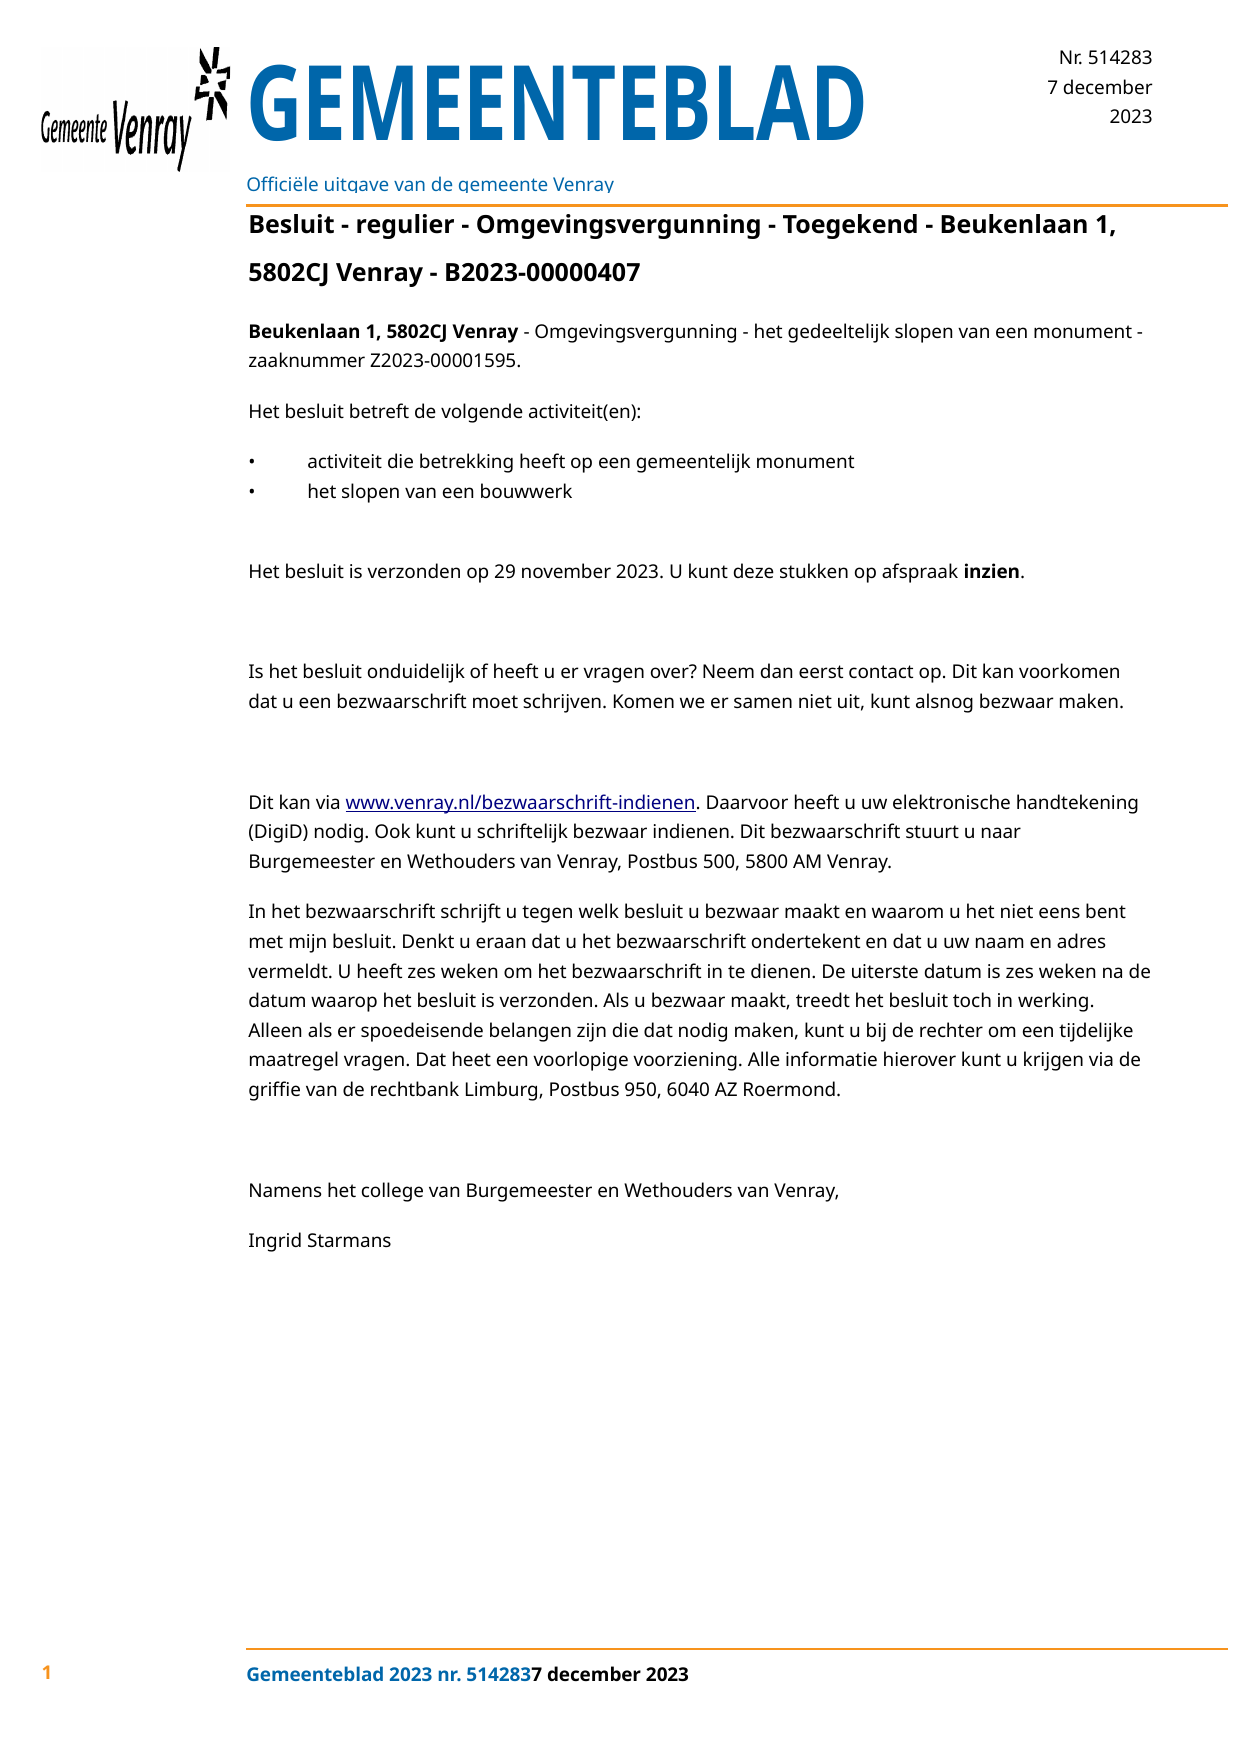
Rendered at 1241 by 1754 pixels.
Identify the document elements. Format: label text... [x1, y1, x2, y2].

text Beukenlaan 1, 5802CJ Venray - Omgevingsvergunning - het gedeeltelijk slopen van een monument - zaaknummer Z2023-00001595. [248, 318, 1152, 373]
text Is het besluit onduidelijk of heeft u er vragen over? Neem dan eerst contact op. Dit kan voorkomen dat u een bezwaarschrift moet schrijven. Komen we er samen niet uit, kunt alsnog bezwaar maken. [248, 659, 1152, 714]
text In het bezwaarschrift schrijft u tegen welk besluit u bezwaar maakt en waarom u het niet eens bent met mijn besluit. Denkt u eraan dat u het bezwaarschrift ondertekent en dat u uw naam en adres vermeldt. U heeft zes weken om het bezwaarschrift in te dienen. De uiterste datum is zes weken na de datum waarop het besluit is verzonden. Als u bezwaar maakt, treedt het besluit toch in werking. Alleen als er spoedeisende belangen zijn die dat nodig maken, kunt u bij de rechter om een tijdelijke maatregel vragen. Dat heet een voorlopige voorziening. Alle informatie hierover kunt u krijgen via de griffie van de rechtbank Limburg, Postbus 950, 6040 AZ Roermond. [248, 899, 1152, 1102]
list het slopen van een bouwwerk [248, 478, 1152, 504]
text Het besluit betreft de volgende activiteit(en): [248, 398, 1152, 424]
text Besluit - regulier - Omgevingsvergunning - Toegekend - Beukenlaan 1, 5802CJ Venray - B2023-00000407 [248, 207, 1152, 288]
text Dit kan via www.venray.nl/bezwaarschrift-indienen. Daarvoor heeft u uw elektronische handtekening (DigiD) nodig. Ook kunt u schriftelijk bezwaar indienen. Dit bezwaarschrift stuurt u naar Burgemeester en Wethouders van Venray, Postbus 500, 5800 AM Venray. [248, 789, 1152, 874]
text Het besluit is verzonden op 29 november 2023. U kunt deze stukken op afspraak inzien. [248, 558, 1152, 584]
list activiteit die betrekking heeft op een gemeentelijk monument [248, 448, 1152, 474]
text Ingrid Starmans [248, 1227, 1152, 1253]
text Namens het college van Burgemeester en Wethouders van Venray, [248, 1177, 1152, 1203]
picture [41, 47, 231, 172]
